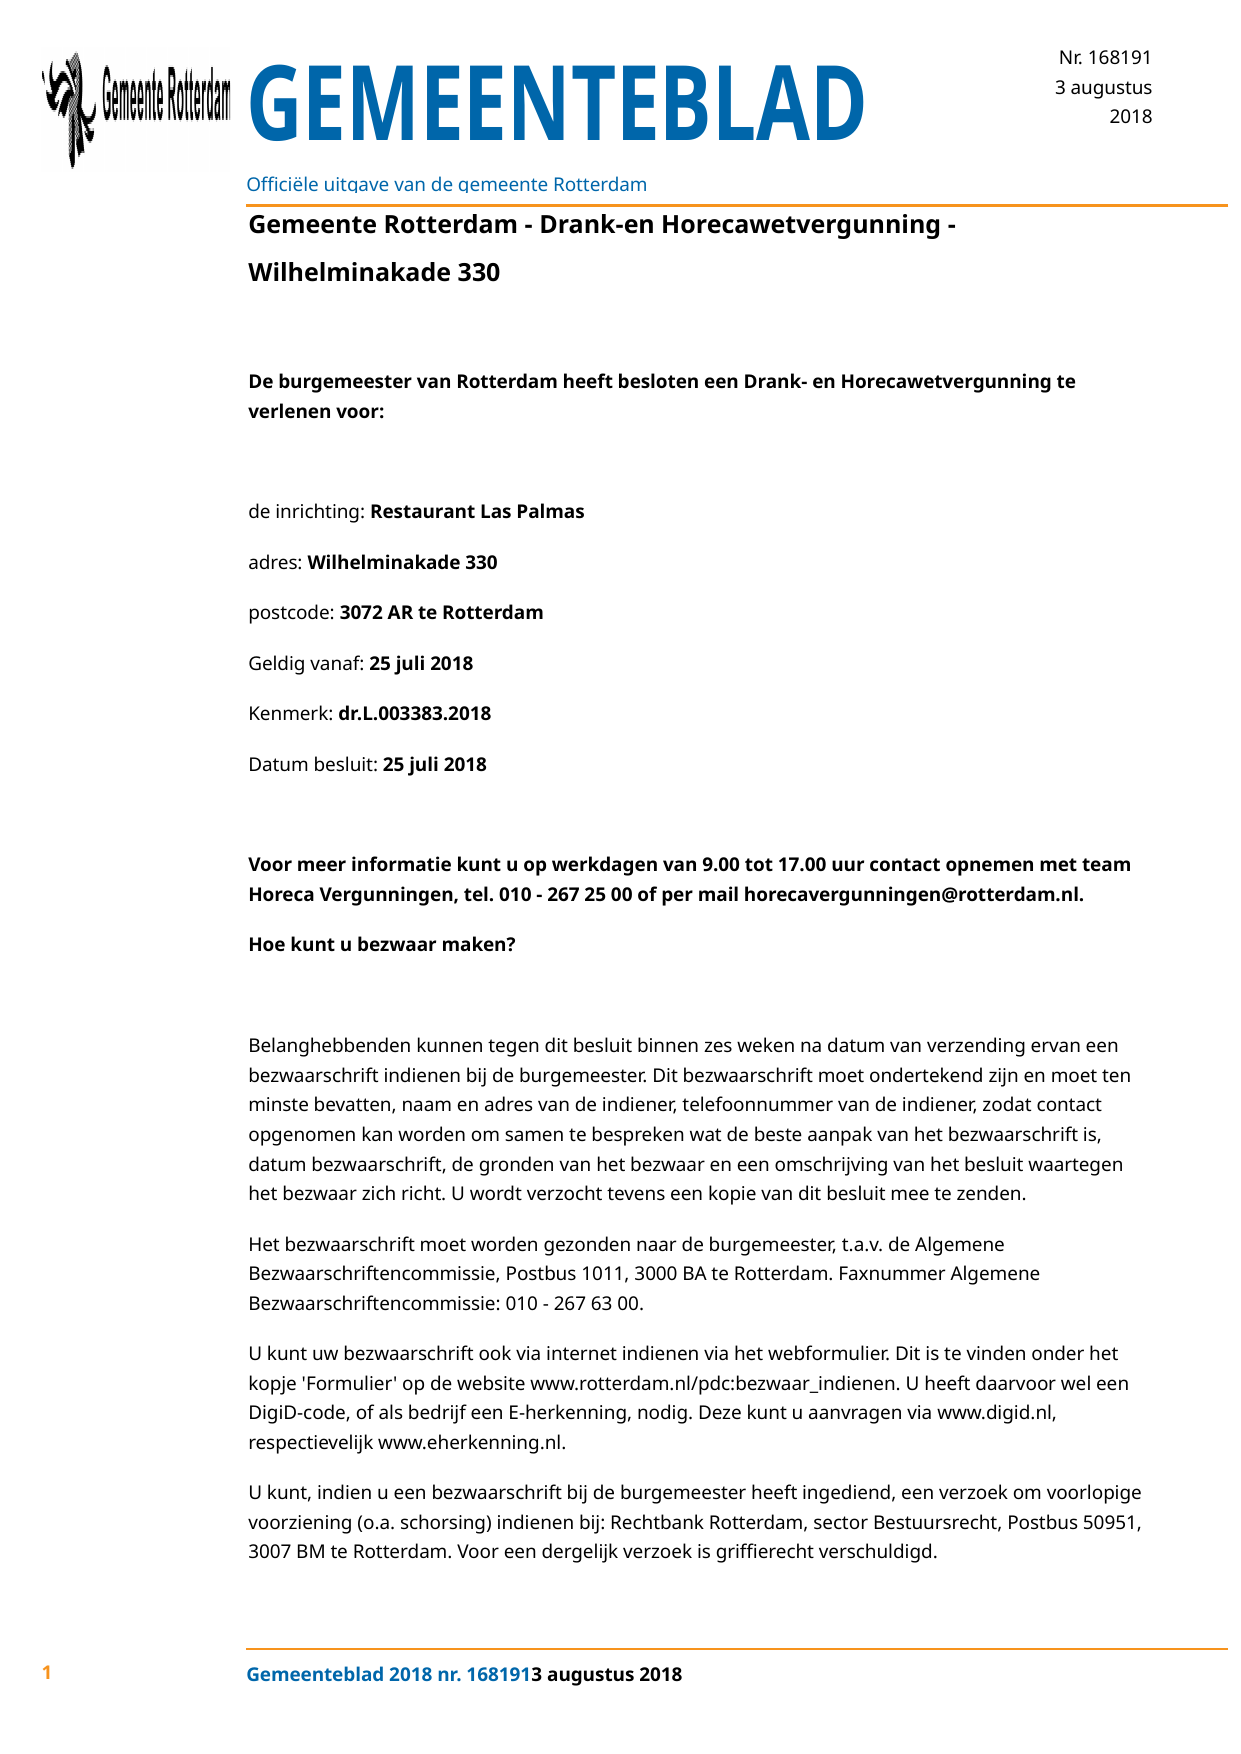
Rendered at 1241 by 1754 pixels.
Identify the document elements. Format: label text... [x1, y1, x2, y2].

text Geldig vanaf: 25 juli 2018 [248, 650, 1152, 676]
text adres: Wilhelminakade 330 [248, 549, 1152, 575]
text U kunt uw bezwaarschrift ook via internet indienen via het webformulier. Dit is te vinden onder het kopje 'Formulier' op de website www.rotterdam.nl/pdc:bezwaar_indienen. U heeft daarvoor wel een DigiD-code, of als bedrijf een E-herkenning, nodig. Deze kunt u aanvragen via www.digid.nl, respectievelijk www.eherkenning.nl. [248, 1340, 1152, 1455]
text De burgemeester van Rotterdam heeft besloten een Drank- en Horecawetvergunning te verlenen voor: [248, 368, 1152, 424]
text Belanghebbenden kunnen tegen dit besluit binnen zes weken na datum van verzending ervan een bezwaarschrift indienen bij de burgemeester. Dit bezwaarschrift moet ondertekend zijn en moet ten minste bevatten, naam en adres van de indiener, telefoonnummer van de indiener, zodat contact opgenomen kan worden om samen te bespreken wat de beste aanpak van het bezwaarschrift is, datum bezwaarschrift, de gronden van het bezwaar en een omschrijving van het besluit waartegen het bezwaar zich richt. U wordt verzocht tevens een kopie van dit besluit mee te zenden. [248, 1032, 1152, 1206]
picture [41, 47, 231, 172]
text Gemeente Rotterdam - Drank-en Horecawetvergunning - Wilhelminakade 330 [248, 207, 1152, 288]
text Datum besluit: 25 juli 2018 [248, 751, 1152, 777]
text U kunt, indien u een bezwaarschrift bij de burgemeester heeft ingediend, een verzoek om voorlopige voorziening (o.a. schorsing) indienen bij: Rechtbank Rotterdam, sector Bestuursrecht, Postbus 50951, 3007 BM te Rotterdam. Voor een dergelijk verzoek is griffierecht verschuldigd. [248, 1479, 1152, 1564]
text Kenmerk: dr.L.003383.2018 [248, 700, 1152, 726]
text Voor meer informatie kunt u op werkdagen van 9.00 tot 17.00 uur contact opnemen met team Horeca Vergunningen, tel. 010 - 267 25 00 of per mail horecavergunningen@rotterdam.nl. [248, 852, 1152, 907]
text Het bezwaarschrift moet worden gezonden naar de burgemeester, t.a.v. de Algemene Bezwaarschriftencommissie, Postbus 1011, 3000 BA te Rotterdam. Faxnummer Algemene Bezwaarschriftencommissie: 010 - 267 63 00. [248, 1231, 1152, 1316]
text Hoe kunt u bezwaar maken? [248, 932, 1152, 957]
text de inrichting: Restaurant Las Palmas [248, 499, 1152, 524]
text postcode: 3072 AR te Rotterdam [248, 599, 1152, 625]
